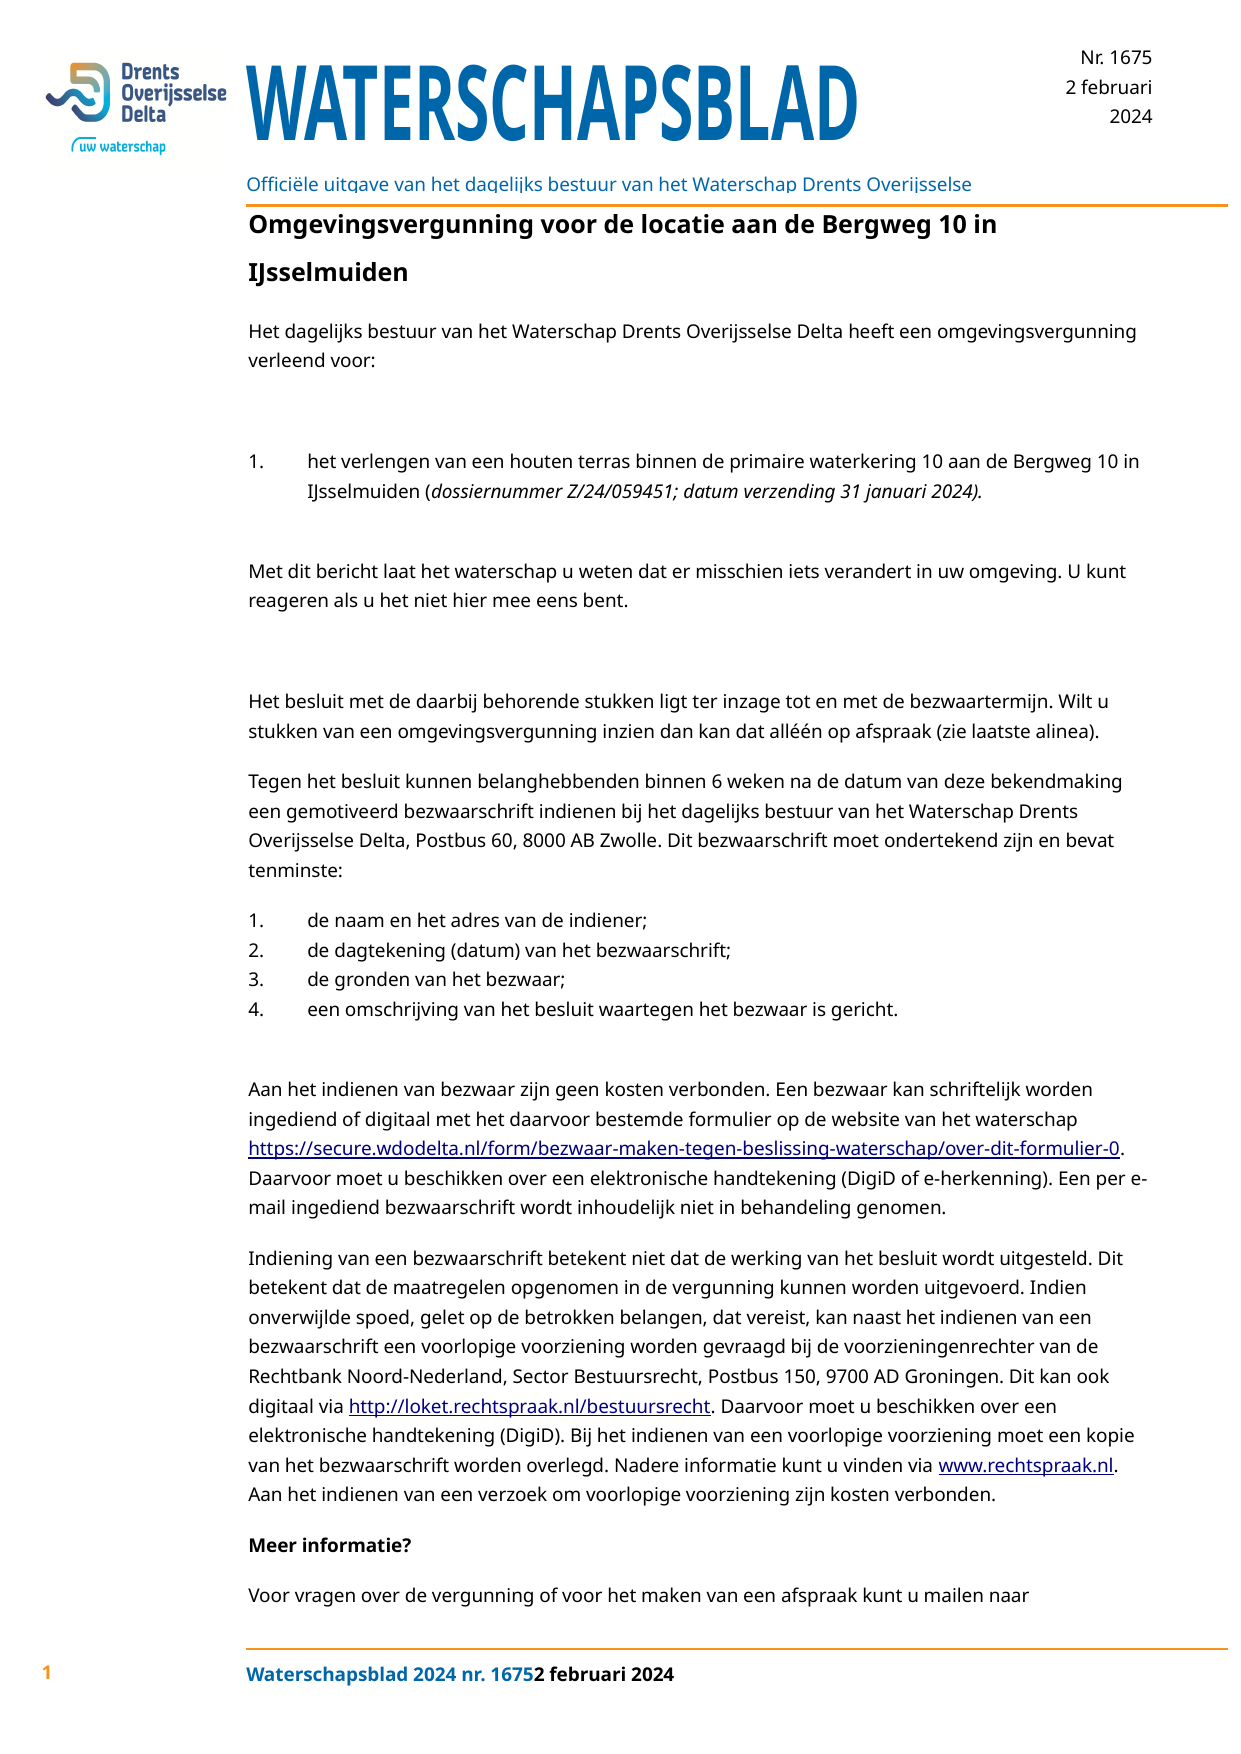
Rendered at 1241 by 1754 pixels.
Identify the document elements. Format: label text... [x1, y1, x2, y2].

text Omgevingsvergunning voor de locatie aan de Bergweg 10 in IJsselmuiden [248, 207, 1152, 288]
list een omschrijving van het besluit waartegen het bezwaar is gericht. [248, 996, 1152, 1022]
text Indiening van een bezwaarschrift betekent niet dat de werking van het besluit wordt uitgesteld. Dit betekent dat de maatregelen opgenomen in de vergunning kunnen worden uitgevoerd. Indien onverwijlde spoed, gelet op de betrokken belangen, dat vereist, kan naast het indienen van een bezwaarschrift een voorlopige voorziening worden gevraagd bij de voorzieningenrechter van de Rechtbank Noord-Nederland, Sector Bestuursrecht, Postbus 150, 9700 AD Groningen. Dit kan ook digitaal via http://loket.rechtspraak.nl/bestuursrecht. Daarvoor moet u beschikken over een elektronische handtekening (DigiD). Bij het indienen van een voorlopige voorziening moet een kopie van het bezwaarschrift worden overlegd. Nadere informatie kunt u vinden via www.rechtspraak.nl. Aan het indienen van een verzoek om voorlopige voorziening zijn kosten verbonden. [248, 1245, 1152, 1507]
text Aan het indienen van bezwaar zijn geen kosten verbonden. Een bezwaar kan schriftelijk worden ingediend of digitaal met het daarvoor bestemde formulier op de website van het waterschap https://secure.wdodelta.nl/form/bezwaar-maken-tegen-beslissing-waterschap/over-dit-formulier-0. Daarvoor moet u beschikken over een elektronische handtekening (DigiD of e-herkenning). Een per e-mail ingediend bezwaarschrift wordt inhoudelijk niet in behandeling genomen. [248, 1076, 1152, 1220]
list de dagtekening (datum) van het bezwaarschrift; [248, 937, 1152, 963]
list de gronden van het bezwaar; [248, 967, 1152, 992]
text Voor vragen over de vergunning of voor het maken van een afspraak kunt u mailen naar [248, 1582, 1152, 1608]
text Tegen het besluit kunnen belanghebbenden binnen 6 weken na de datum van deze bekendmaking een gemotiveerd bezwaarschrift indienen bij het dagelijks bestuur van het Waterschap Drents Overijsselse Delta, Postbus 60, 8000 AB Zwolle. Dit bezwaarschrift moet ondertekend zijn en bevat tenminste: [248, 768, 1152, 883]
list het verlengen van een houten terras binnen de primaire waterkering 10 aan de Bergweg 10 in IJsselmuiden (dossiernummer Z/24/059451; datum verzending 31 januari 2024). [248, 448, 1152, 504]
text Het besluit met de daarbij behorende stukken ligt ter inzage tot en met de bezwaartermijn. Wilt u stukken van een omgevingsvergunning inzien dan kan dat alléén op afspraak (zie laatste alinea). [248, 688, 1152, 744]
text Meer informatie? [248, 1532, 1152, 1558]
list de naam en het adres van de indiener; [248, 907, 1152, 933]
text Het dagelijks bestuur van het Waterschap Drents Overijsselse Delta heeft een omgevingsvergunning verleend voor: [248, 318, 1152, 373]
text Met dit bericht laat het waterschap u weten dat er misschien iets verandert in uw omgeving. U kunt reageren als u het niet hier mee eens bent. [248, 558, 1152, 613]
picture [41, 47, 231, 172]
